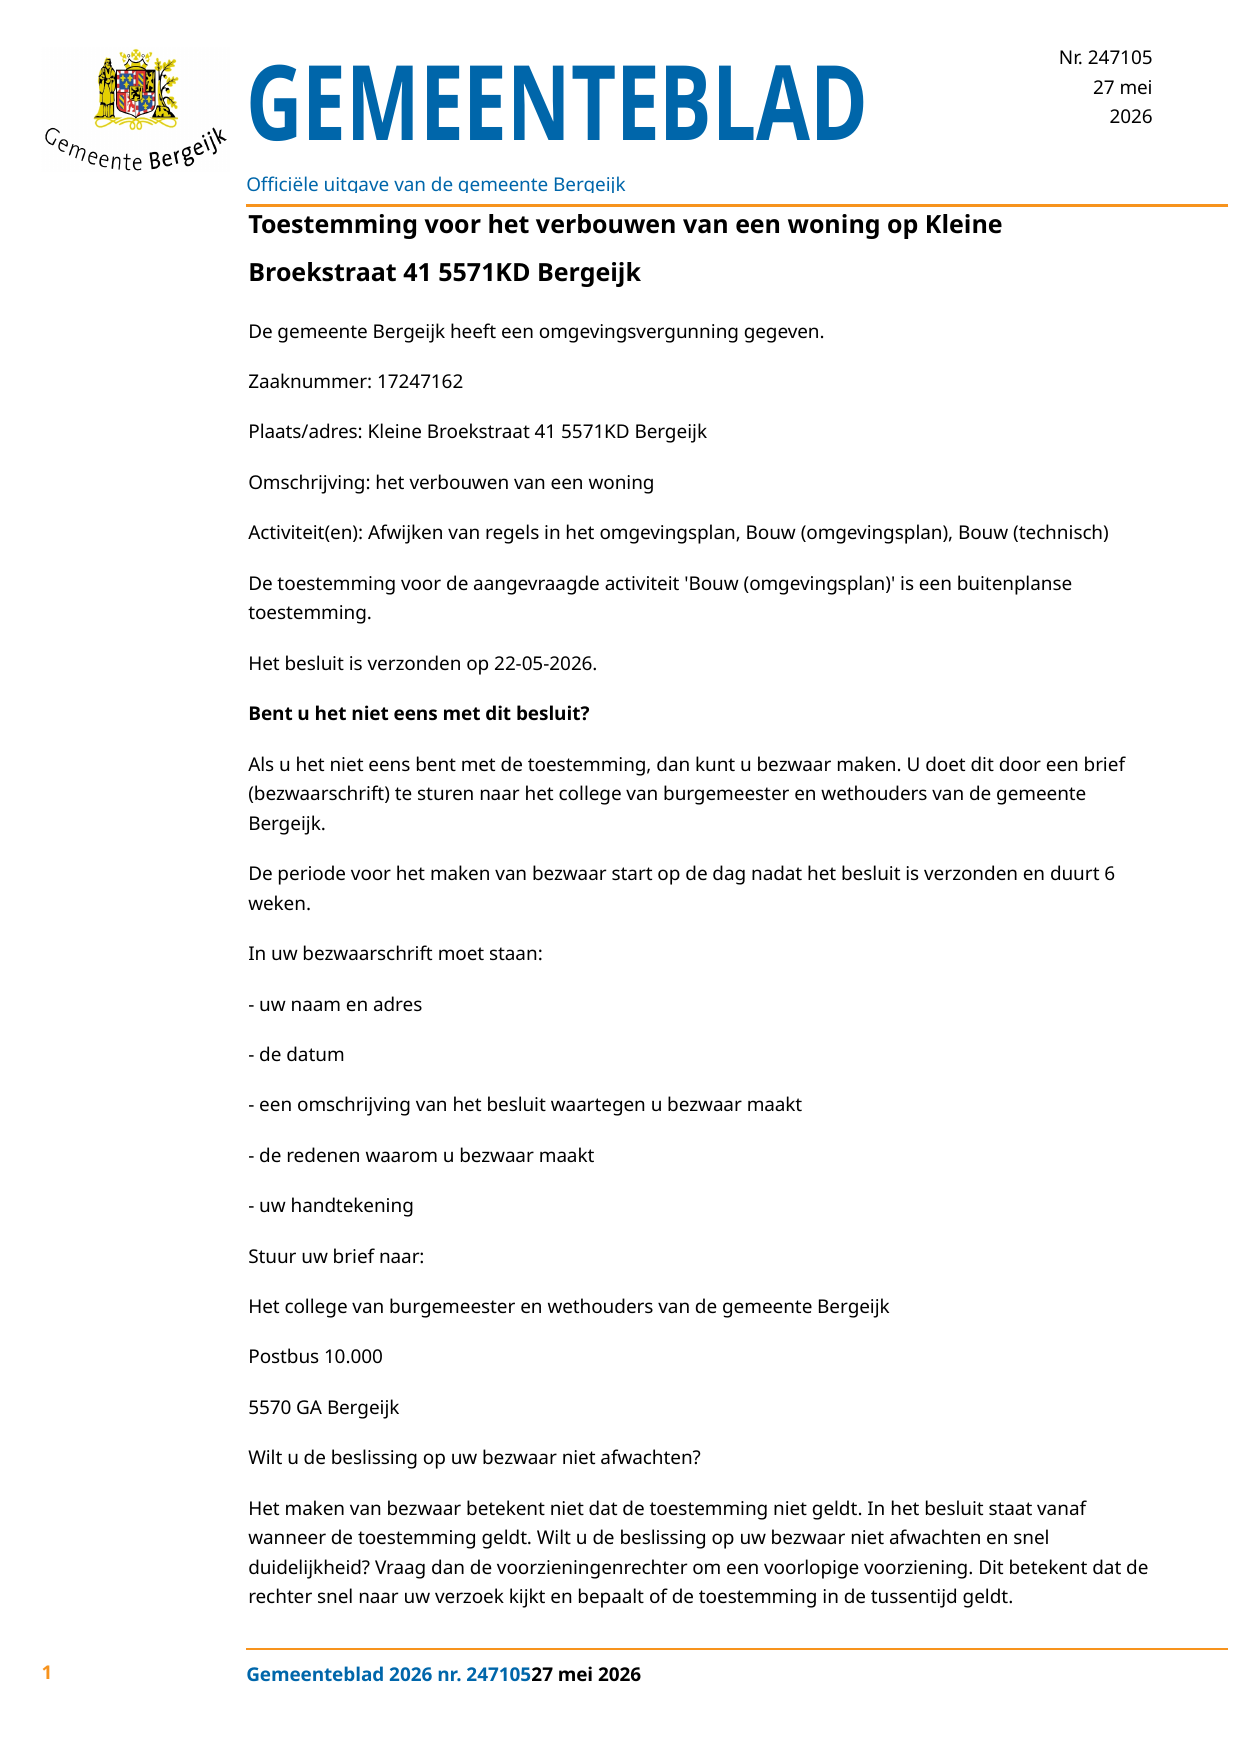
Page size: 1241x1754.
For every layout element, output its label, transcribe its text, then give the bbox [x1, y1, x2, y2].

text Als u het niet eens bent met de toestemming, dan kunt u bezwaar maken. U doet dit door een brief (bezwaarschrift) te sturen naar het college van burgemeester en wethouders van de gemeente Bergeijk. [248, 751, 1152, 836]
text Bent u het niet eens met dit besluit? [248, 700, 1152, 726]
text Plaats/adres: Kleine Broekstraat 41 5571KD Bergeijk [248, 419, 1152, 444]
text Wilt u de beslissing op uw bezwaar niet afwachten? [248, 1444, 1152, 1470]
text Het college van burgemeester en wethouders van de gemeente Bergeijk [248, 1293, 1152, 1319]
text Postbus 10.000 [248, 1344, 1152, 1369]
text 5570 GA Bergeijk [248, 1394, 1152, 1420]
text Het besluit is verzonden op 22-05-2026. [248, 650, 1152, 676]
text - uw naam en adres [248, 991, 1152, 1017]
text - de redenen waarom u bezwaar maakt [248, 1142, 1152, 1168]
text - de datum [248, 1041, 1152, 1067]
picture [41, 47, 231, 172]
text Het maken van bezwaar betekent niet dat de toestemming niet geldt. In het besluit staat vanaf wanneer de toestemming geldt. Wilt u de beslissing op uw bezwaar niet afwachten en snel duidelijkheid? Vraag dan de voorzieningenrechter om een voorlopige voorziening. Dit betekent dat de rechter snel naar uw verzoek kijkt en bepaalt of de toestemming in de tussentijd geldt. [248, 1495, 1152, 1609]
text - uw handtekening [248, 1192, 1152, 1218]
text Stuur uw brief naar: [248, 1243, 1152, 1269]
text De gemeente Bergeijk heeft een omgevingsvergunning gegeven. [248, 318, 1152, 344]
text Zaaknummer: 17247162 [248, 368, 1152, 394]
text - een omschrijving van het besluit waartegen u bezwaar maakt [248, 1092, 1152, 1117]
text De toestemming voor de aangevraagde activiteit 'Bouw (omgevingsplan)' is een buitenplanse toestemming. [248, 570, 1152, 625]
text Activiteit(en): Afwijken van regels in het omgevingsplan, Bouw (omgevingsplan), Bouw (technisch) [248, 519, 1152, 545]
text Omschrijving: het verbouwen van een woning [248, 469, 1152, 495]
text De periode voor het maken van bezwaar start op de dag nadat het besluit is verzonden en duurt 6 weken. [248, 860, 1152, 916]
text Toestemming voor het verbouwen van een woning op Kleine Broekstraat 41 5571KD Bergeijk [248, 207, 1152, 288]
text In uw bezwaarschrift moet staan: [248, 940, 1152, 966]
